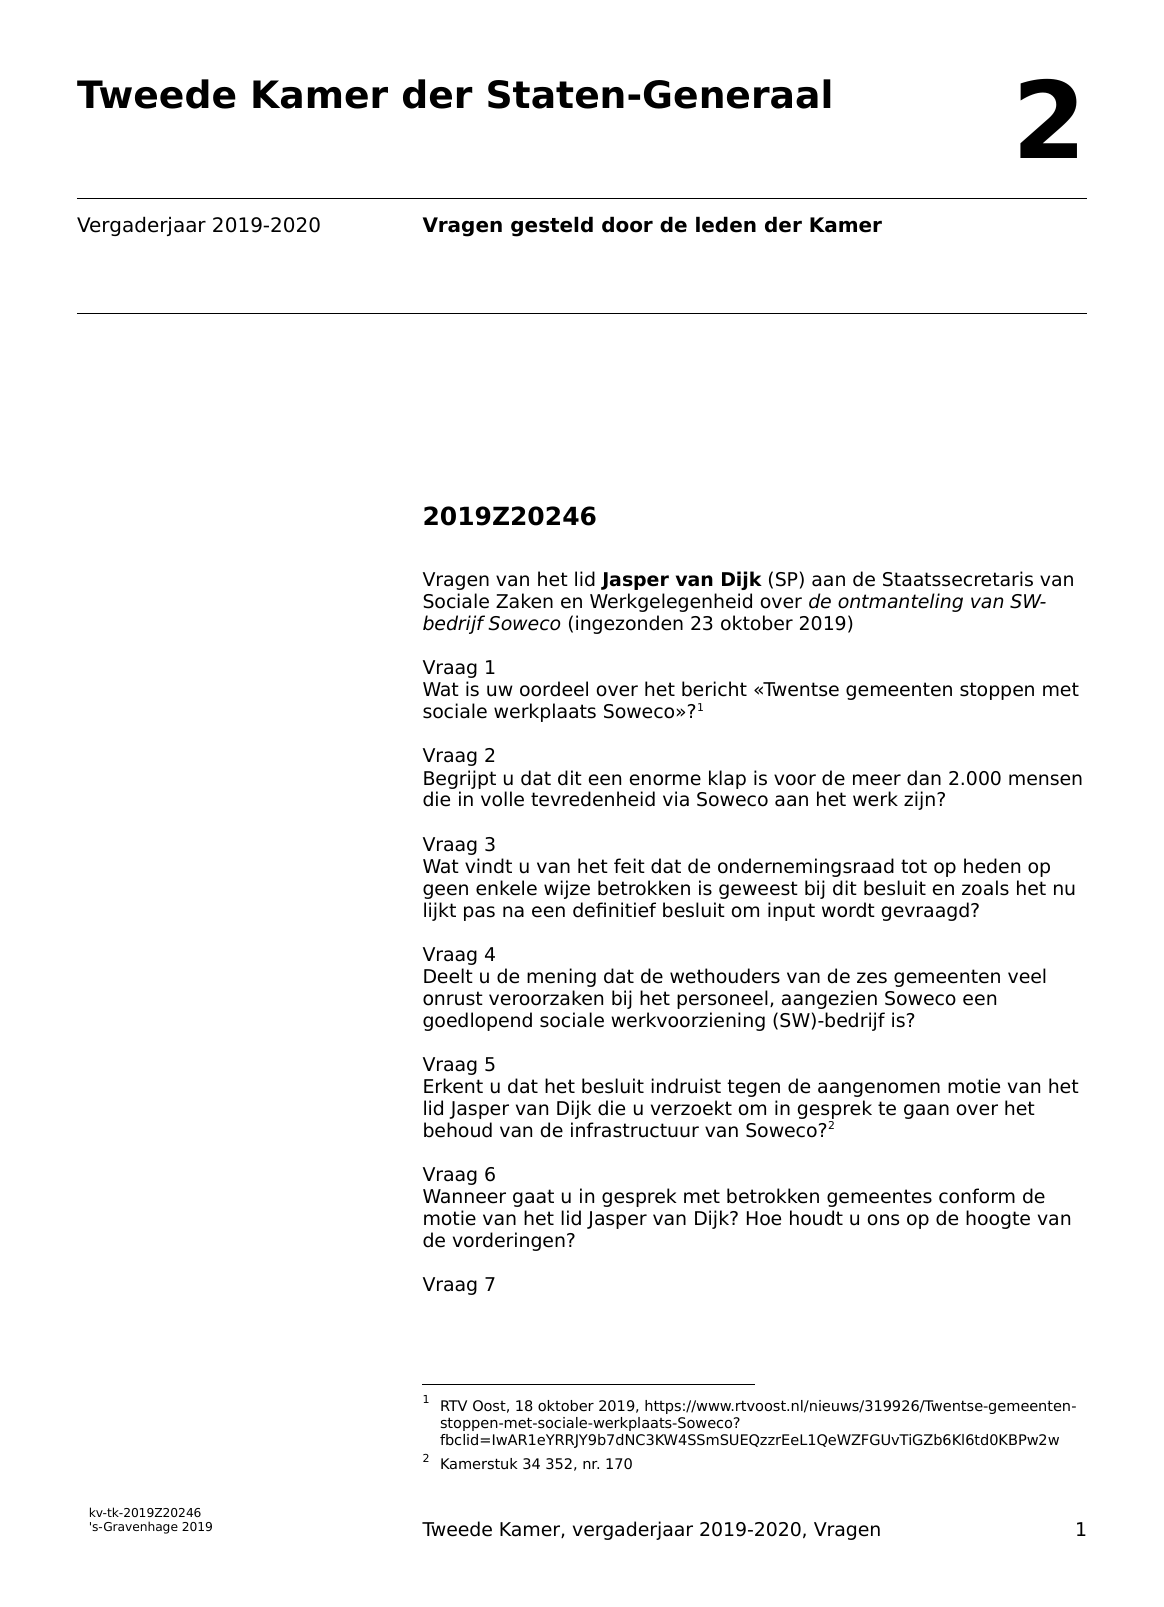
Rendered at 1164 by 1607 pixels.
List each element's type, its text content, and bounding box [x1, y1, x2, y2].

text Vraag 3 [422, 833, 1087, 856]
text RTV Oost, 18 oktober 2019, https://www.rtvoost.nl/nieuws/319926/Twentse-gemeenten-stoppen-met-sociale-werkplaats-Soweco?fbclid=IwAR1eYRRJY9b7dNC3KW4SSmSUEQzzrEeL1QeWZFGUvTiGZb6Kl6td0KBPw2w [422, 1393, 1087, 1449]
text Vraag 5 [422, 1054, 1087, 1076]
text Deelt u de mening dat de wethouders van de zes gemeenten veel onrust veroorzaken bij het personeel, aangezien Soweco een goedlopend sociale werkvoorziening (SW)-bedrijf is? [422, 966, 1087, 1032]
text Wanneer gaat u in gesprek met betrokken gemeentes conform de motie van het lid Jasper van Dijk? Hoe houdt u ons op de hoogte van de vorderingen? [422, 1186, 1087, 1252]
text Wat vindt u van het feit dat de ondernemingsraad tot op heden op geen enkele wijze betrokken is geweest bij dit besluit en zoals het nu lijkt pas na een definitief besluit om input wordt gevraagd? [422, 856, 1087, 921]
text Kamerstuk 34 352, nr. 170 [422, 1452, 1087, 1474]
text Erkent u dat het besluit indruist tegen de aangenomen motie van het lid Jasper van Dijk die u verzoekt om in gesprek te gaan over het behoud van de infrastructuur van Soweco? [422, 1076, 1087, 1142]
text Vraag 4 [422, 944, 1087, 966]
text Wat is uw oordeel over het bericht «Twentse gemeenten stoppen met sociale werkplaats Soweco»? [422, 679, 1087, 723]
text kv-tk-2019Z20246 [88, 1506, 323, 1520]
table_cell Vergaderjaar 2019-2020 [77, 199, 422, 313]
text Vraag 1 [422, 657, 1087, 679]
text 2019Z20246 [422, 502, 1087, 531]
table_cell Vragen gesteld door de leden der Kamer [422, 199, 1087, 313]
text Vraag 2 [422, 745, 1087, 767]
text Vraag 6 [422, 1164, 1087, 1186]
table_header Tweede Kamer der Staten-Generaal [77, 59, 886, 198]
text Begrijpt u dat dit een enorme klap is voor de meer dan 2.000 mensen die in volle tevredenheid via Soweco aan het werk zijn? [422, 767, 1087, 811]
text 's-Gravenhage 2019 [88, 1520, 323, 1534]
table_header 2 [886, 59, 1087, 198]
text Vragen van het lid Jasper van Dijk (SP) aan de Staatssecretaris van Sociale Zaken en Werkgelegenheid over de ontmanteling van SW-bedrijf Soweco (ingezonden 23 oktober 2019) [422, 569, 1087, 635]
text Vraag 7 [422, 1274, 1087, 1296]
